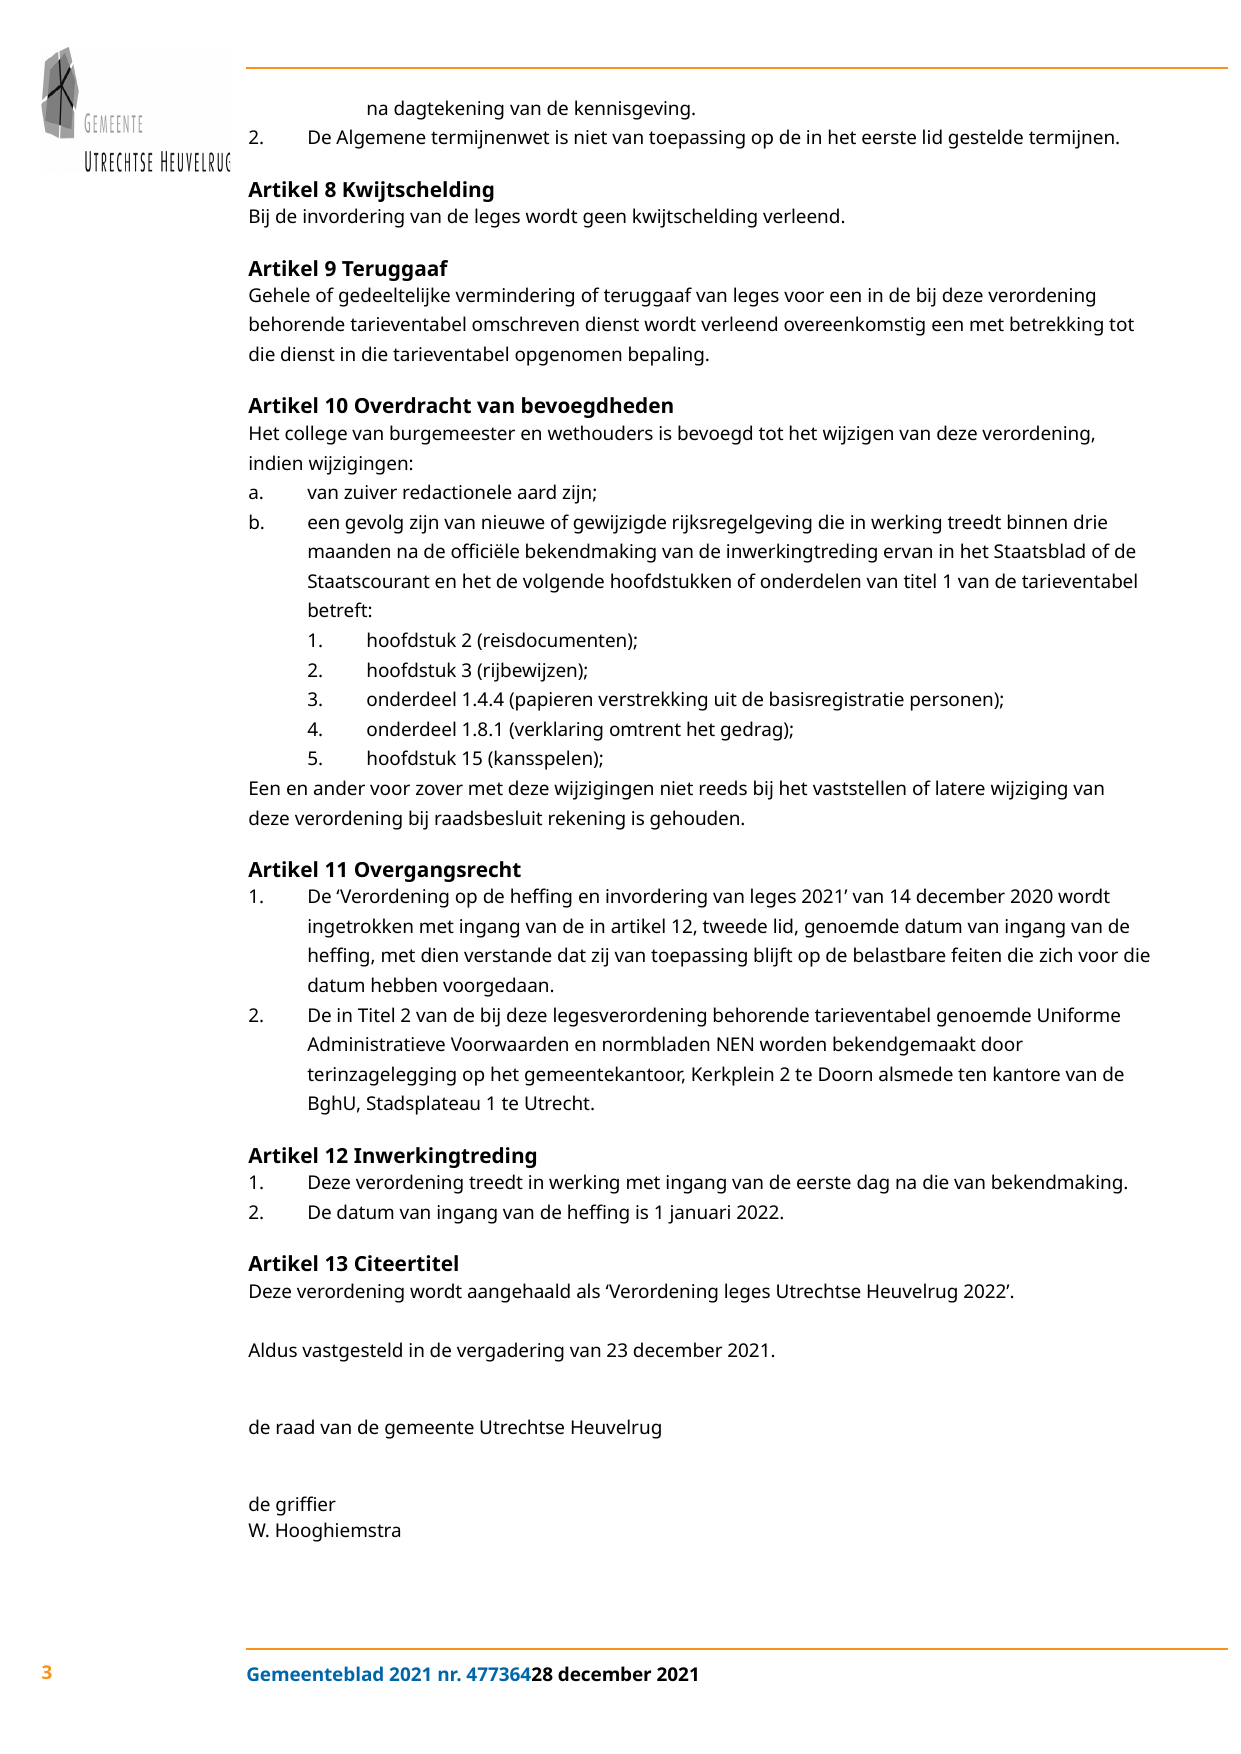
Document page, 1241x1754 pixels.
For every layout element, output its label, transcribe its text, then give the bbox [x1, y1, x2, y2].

list na dagtekening van de kennisgeving. [307, 95, 1152, 121]
text Deze verordening wordt aangehaald als ‘Verordening leges Utrechtse Heuvelrug 2022’. [248, 1278, 1152, 1304]
text Artikel 9 Teruggaaf [248, 254, 1152, 282]
list van zuiver redactionele aard zijn; [248, 479, 1152, 505]
list hoofdstuk 3 (rijbewijzen); [307, 657, 1152, 682]
text de griffier [248, 1491, 1152, 1517]
text Artikel 11 Overgangsrecht [248, 855, 1152, 883]
text Artikel 8 Kwijtschelding [248, 175, 1152, 203]
list hoofdstuk 2 (reisdocumenten); [307, 627, 1152, 653]
text de raad van de gemeente Utrechtse Heuvelrug [248, 1414, 1152, 1440]
list onderdeel 1.4.4 (papieren verstrekking uit de basisregistratie personen); [307, 686, 1152, 712]
text W. Hooghiemstra [248, 1517, 1152, 1543]
text Een en ander voor zover met deze wijzigingen niet reeds bij het vaststellen of latere wijziging van deze verordening bij raadsbesluit rekening is gehouden. [248, 775, 1152, 830]
list De datum van ingang van de heffing is 1 januari 2022. [248, 1199, 1152, 1225]
text Aldus vastgesteld in de vergadering van 23 december 2021. [248, 1337, 1152, 1363]
list De ‘Verordening op de heffing en invordering van leges 2021’ van 14 december 2020 wordt ingetrokken met ingang van de in artikel 12, tweede lid, genoemde datum van ingang van de heffing, met dien verstande dat zij van toepassing blijft op de belastbare feiten die zich voor die datum hebben voorgedaan. [248, 883, 1152, 998]
text Artikel 12 Inwerkingtreding [248, 1141, 1152, 1169]
list Deze verordening treedt in werking met ingang van de eerste dag na die van bekendmaking. [248, 1169, 1152, 1195]
text Gehele of gedeeltelijke vermindering of teruggaaf van leges voor een in de bij deze verordening behorende tarieventabel omschreven dienst wordt verleend overeenkomstig een met betrekking tot die dienst in die tarieventabel opgenomen bepaling. [248, 282, 1152, 367]
text Het college van burgemeester en wethouders is bevoegd tot het wijzigen van deze verordening, indien wijzigingen: [248, 420, 1152, 475]
text Bij de invordering van de leges wordt geen kwijtschelding verleend. [248, 203, 1152, 229]
list hoofdstuk 15 (kansspelen); [307, 746, 1152, 771]
list De in Titel 2 van de bij deze legesverordening behorende tarieventabel genoemde Uniforme Administratieve Voorwaarden en normbladen NEN worden bekendgemaakt door terinzagelegging op het gemeentekantoor, Kerkplein 2 te Doorn alsmede ten kantore van de BghU, Stadsplateau 1 te Utrecht. [248, 1002, 1152, 1116]
picture [41, 47, 231, 172]
text Artikel 13 Citeertitel [248, 1249, 1152, 1278]
text Artikel 10 Overdracht van bevoegdheden [248, 392, 1152, 420]
list een gevolg zijn van nieuwe of gewijzigde rijksregelgeving die in werking treedt binnen drie maanden na de officiële bekendmaking van de inwerkingtreding ervan in het Staatsblad of de Staatscourant en het de volgende hoofdstukken of onderdelen van titel 1 van de tarieventabel betreft: [248, 509, 1152, 623]
list De Algemene termijnenwet is niet van toepassing op de in het eerste lid gestelde termijnen. [248, 124, 1152, 150]
list onderdeel 1.8.1 (verklaring omtrent het gedrag); [307, 716, 1152, 742]
